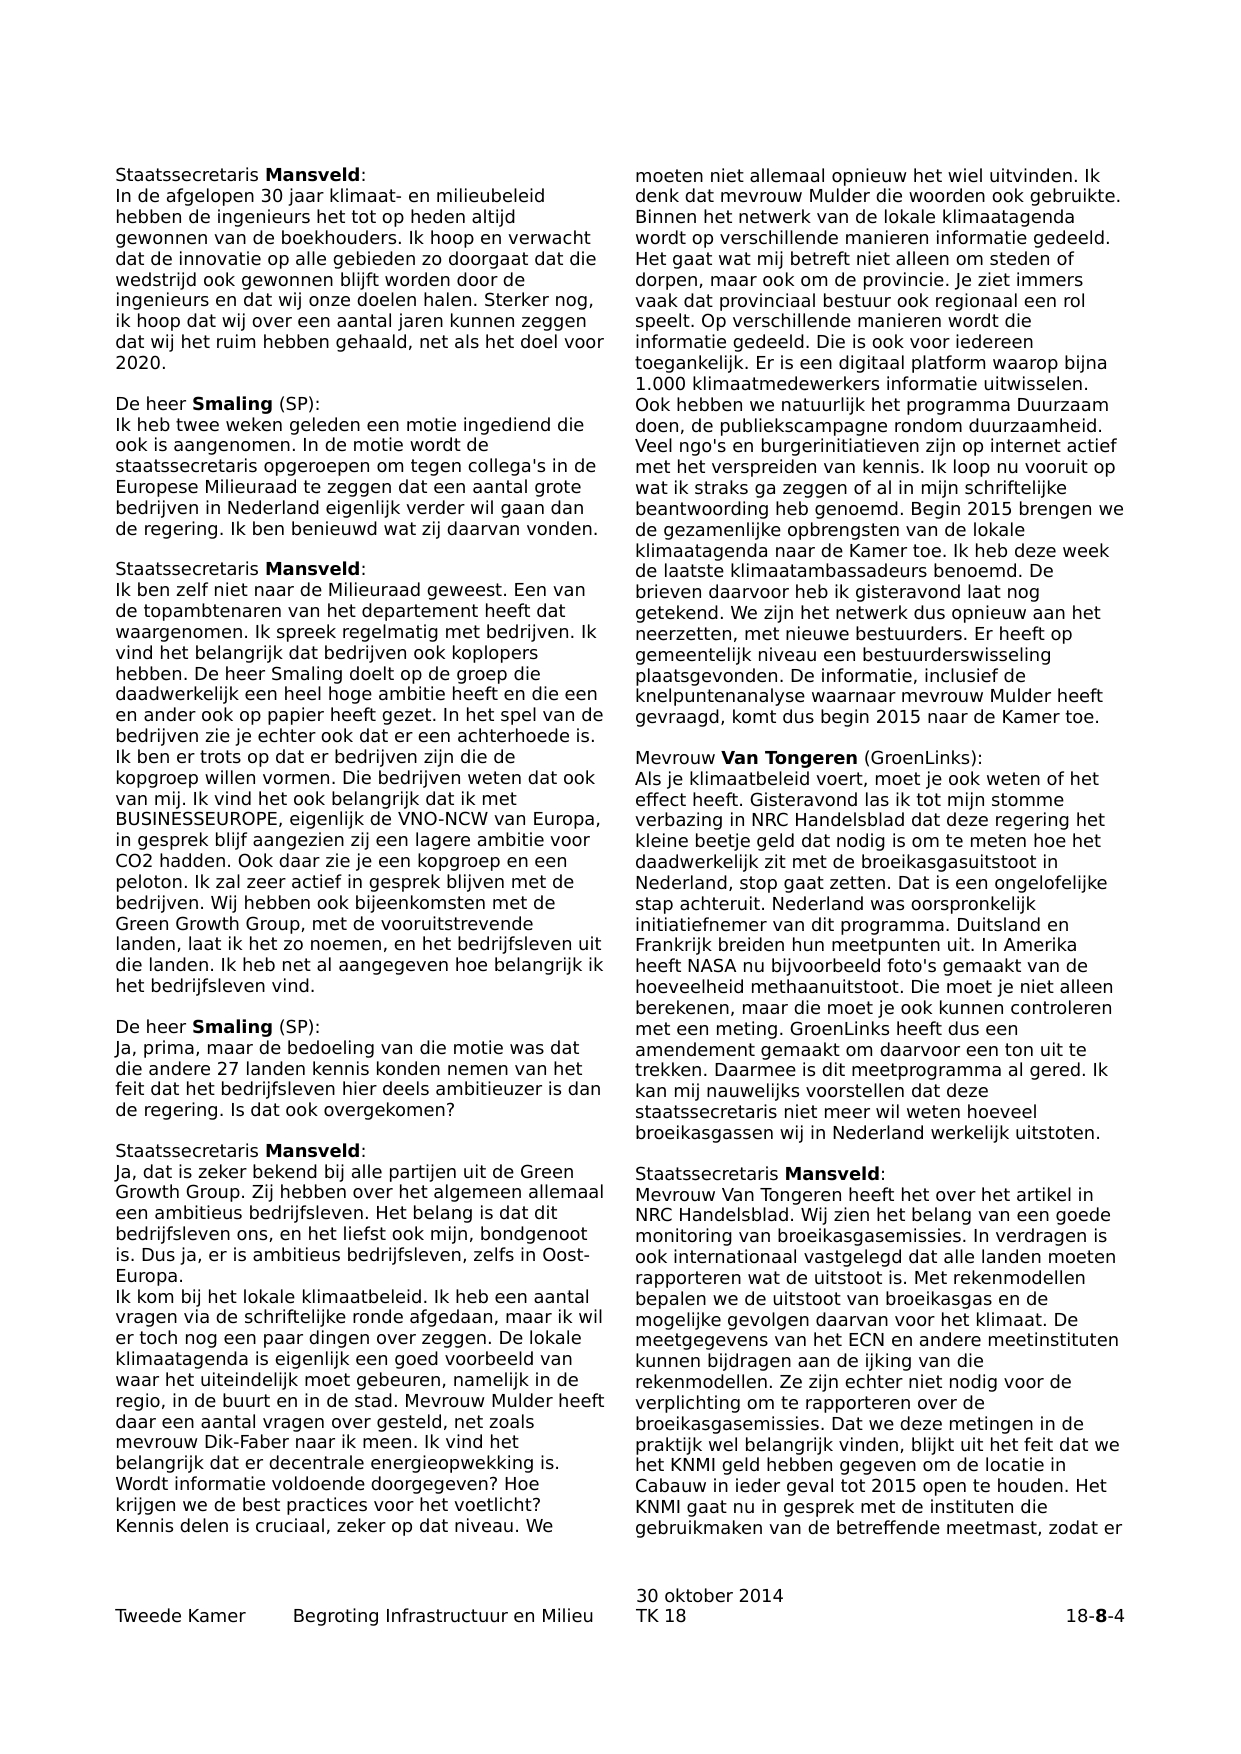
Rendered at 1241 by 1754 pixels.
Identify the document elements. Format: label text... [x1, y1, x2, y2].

text Staatssecretaris Mansveld: [115, 1141, 605, 1161]
text Staatssecretaris Mansveld: [115, 559, 605, 580]
text Als je klimaatbeleid voert, moet je ook weten of het effect heeft. Gisteravond las ik tot mijn stomme verbazing in NRC Handelsblad dat deze regering het kleine beetje geld dat nodig is om te meten hoe het daadwerkelijk zit met de broeikasgasuitstoot in Nederland, stop gaat zetten. Dat is een ongelofelijke stap achteruit. Nederland was oorspronkelijk initiatiefnemer van dit programma. Duitsland en Frankrijk breiden hun meetpunten uit. In Amerika heeft NASA nu bijvoorbeeld foto's gemaakt van de hoeveelheid methaanuitstoot. Die moet je niet alleen berekenen, maar die moet je ook kunnen controleren met een meting. GroenLinks heeft dus een amendement gemaakt om daarvoor een ton uit te trekken. Daarmee is dit meetprogramma al gered. Ik kan mij nauwelijks voorstellen dat deze staatssecretaris niet meer wil weten hoeveel broeikasgassen wij in Nederland werkelijk uitstoten. [635, 768, 1125, 1143]
text Mevrouw Van Tongeren (GroenLinks): [635, 748, 1125, 768]
text In de afgelopen 30 jaar klimaat- en milieubeleid hebben de ingenieurs het tot op heden altijd gewonnen van de boekhouders. Ik hoop en verwacht dat de innovatie op alle gebieden zo doorgaat dat die wedstrijd ook gewonnen blijft worden door de ingenieurs en dat wij onze doelen halen. Sterker nog, ik hoop dat wij over een aantal jaren kunnen zeggen dat wij het ruim hebben gehaald, net als het doel voor 2020. [115, 186, 605, 373]
text Binnen het netwerk van de lokale klimaatagenda wordt op verschillende manieren informatie gedeeld. Het gaat wat mij betreft niet alleen om steden of dorpen, maar ook om de provincie. Je ziet immers vaak dat provinciaal bestuur ook regionaal een rol speelt. Op verschillende manieren wordt die informatie gedeeld. Die is ook voor iedereen toegankelijk. Er is een digitaal platform waarop bijna 1.000 klimaatmedewerkers informatie uitwisselen. Ook hebben we natuurlijk het programma Duurzaam doen, de publiekscampagne rondom duurzaamheid. Veel ngo's en burgerinitiatieven zijn op internet actief met het verspreiden van kennis. Ik loop nu vooruit op wat ik straks ga zeggen of al in mijn schriftelijke beantwoording heb genoemd. Begin 2015 brengen we de gezamenlijke opbrengsten van de lokale klimaatagenda naar de Kamer toe. Ik heb deze week de laatste klimaatambassadeurs benoemd. De brieven daarvoor heb ik gisteravond laat nog getekend. We zijn het netwerk dus opnieuw aan het neerzetten, met nieuwe bestuurders. Er heeft op gemeentelijk niveau een bestuurderswisseling plaatsgevonden. De informatie, inclusief de knelpuntenanalyse waarnaar mevrouw Mulder heeft gevraagd, komt dus begin 2015 naar de Kamer toe. [635, 207, 1125, 728]
text Staatssecretaris Mansveld: [635, 1163, 1125, 1184]
text Ik kom bij het lokale klimaatbeleid. Ik heb een aantal vragen via de schriftelijke ronde afgedaan, maar ik wil er toch nog een paar dingen over zeggen. De lokale klimaatagenda is eigenlijk een goed voorbeeld van waar het uiteindelijk moet gebeuren, namelijk in de regio, in de buurt en in de stad. Mevrouw Mulder heeft daar een aantal vragen over gesteld, net zoals mevrouw Dik-Faber naar ik meen. Ik vind het belangrijk dat er decentrale energieopwekking is. Wordt informatie voldoende doorgegeven? Hoe krijgen we de best practices voor het voetlicht? Kennis delen is cruciaal, zeker op dat niveau. We [115, 1286, 605, 1536]
text Ja, prima, maar de bedoeling van die motie was dat die andere 27 landen kennis konden nemen van het feit dat het bedrijfsleven hier deels ambitieuzer is dan de regering. Is dat ook overgekomen? [115, 1037, 605, 1121]
text Ik ben zelf niet naar de Milieuraad geweest. Een van de topambtenaren van het departement heeft dat waargenomen. Ik spreek regelmatig met bedrijven. Ik vind het belangrijk dat bedrijven ook koplopers hebben. De heer Smaling doelt op de groep die daadwerkelijk een heel hoge ambitie heeft en die een en ander ook op papier heeft gezet. In het spel van de bedrijven zie je echter ook dat er een achterhoede is. Ik ben er trots op dat er bedrijven zijn die de kopgroep willen vormen. Die bedrijven weten dat ook van mij. Ik vind het ook belangrijk dat ik met BUSINESSEUROPE, eigenlijk de VNO-NCW van Europa, in gesprek blijf aangezien zij een lagere ambitie voor CO2 hadden. Ook daar zie je een kopgroep en een peloton. Ik zal zeer actief in gesprek blijven met de bedrijven. Wij hebben ook bijeenkomsten met de Green Growth Group, met de vooruitstrevende landen, laat ik het zo noemen, en het bedrijfsleven uit die landen. Ik heb net al aangegeven hoe belangrijk ik het bedrijfsleven vind. [115, 580, 605, 997]
text Ja, dat is zeker bekend bij alle partijen uit de Green Growth Group. Zij hebben over het algemeen allemaal een ambitieus bedrijfsleven. Het belang is dat dit bedrijfsleven ons, en het liefst ook mijn, bondgenoot is. Dus ja, er is ambitieus bedrijfsleven, zelfs in Oost-Europa. [115, 1161, 605, 1286]
text Staatssecretaris Mansveld: [115, 165, 605, 186]
text Mevrouw Van Tongeren heeft het over het artikel in NRC Handelsblad. Wij zien het belang van een goede monitoring van broeikasgasemissies. In verdragen is ook internationaal vastgelegd dat alle landen moeten rapporteren wat de uitstoot is. Met rekenmodellen bepalen we de uitstoot van broeikasgas en de mogelijke gevolgen daarvan voor het klimaat. De meetgegevens van het ECN en andere meetinstituten kunnen bijdragen aan de ijking van die rekenmodellen. Ze zijn echter niet nodig voor de verplichting om te rapporteren over de broeikasgasemissies. Dat we deze metingen in de praktijk wel belangrijk vinden, blijkt uit het feit dat we het KNMI geld hebben gegeven om de locatie in Cabauw in ieder geval tot 2015 open te houden. Het KNMI gaat nu in gesprek met de instituten die gebruikmaken van de betreffende meetmast, zodat er [635, 1184, 1125, 1538]
text Ik heb twee weken geleden een motie ingediend die ook is aangenomen. In de motie wordt de staatssecretaris opgeroepen om tegen collega's in de Europese Milieuraad te zeggen dat een aantal grote bedrijven in Nederland eigenlijk verder wil gaan dan de regering. Ik ben benieuwd wat zij daarvan vonden. [115, 414, 605, 539]
text moeten niet allemaal opnieuw het wiel uitvinden. Ik denk dat mevrouw Mulder die woorden ook gebruikte. [635, 165, 1125, 207]
text De heer Smaling (SP): [115, 1017, 605, 1037]
text De heer Smaling (SP): [115, 393, 605, 414]
